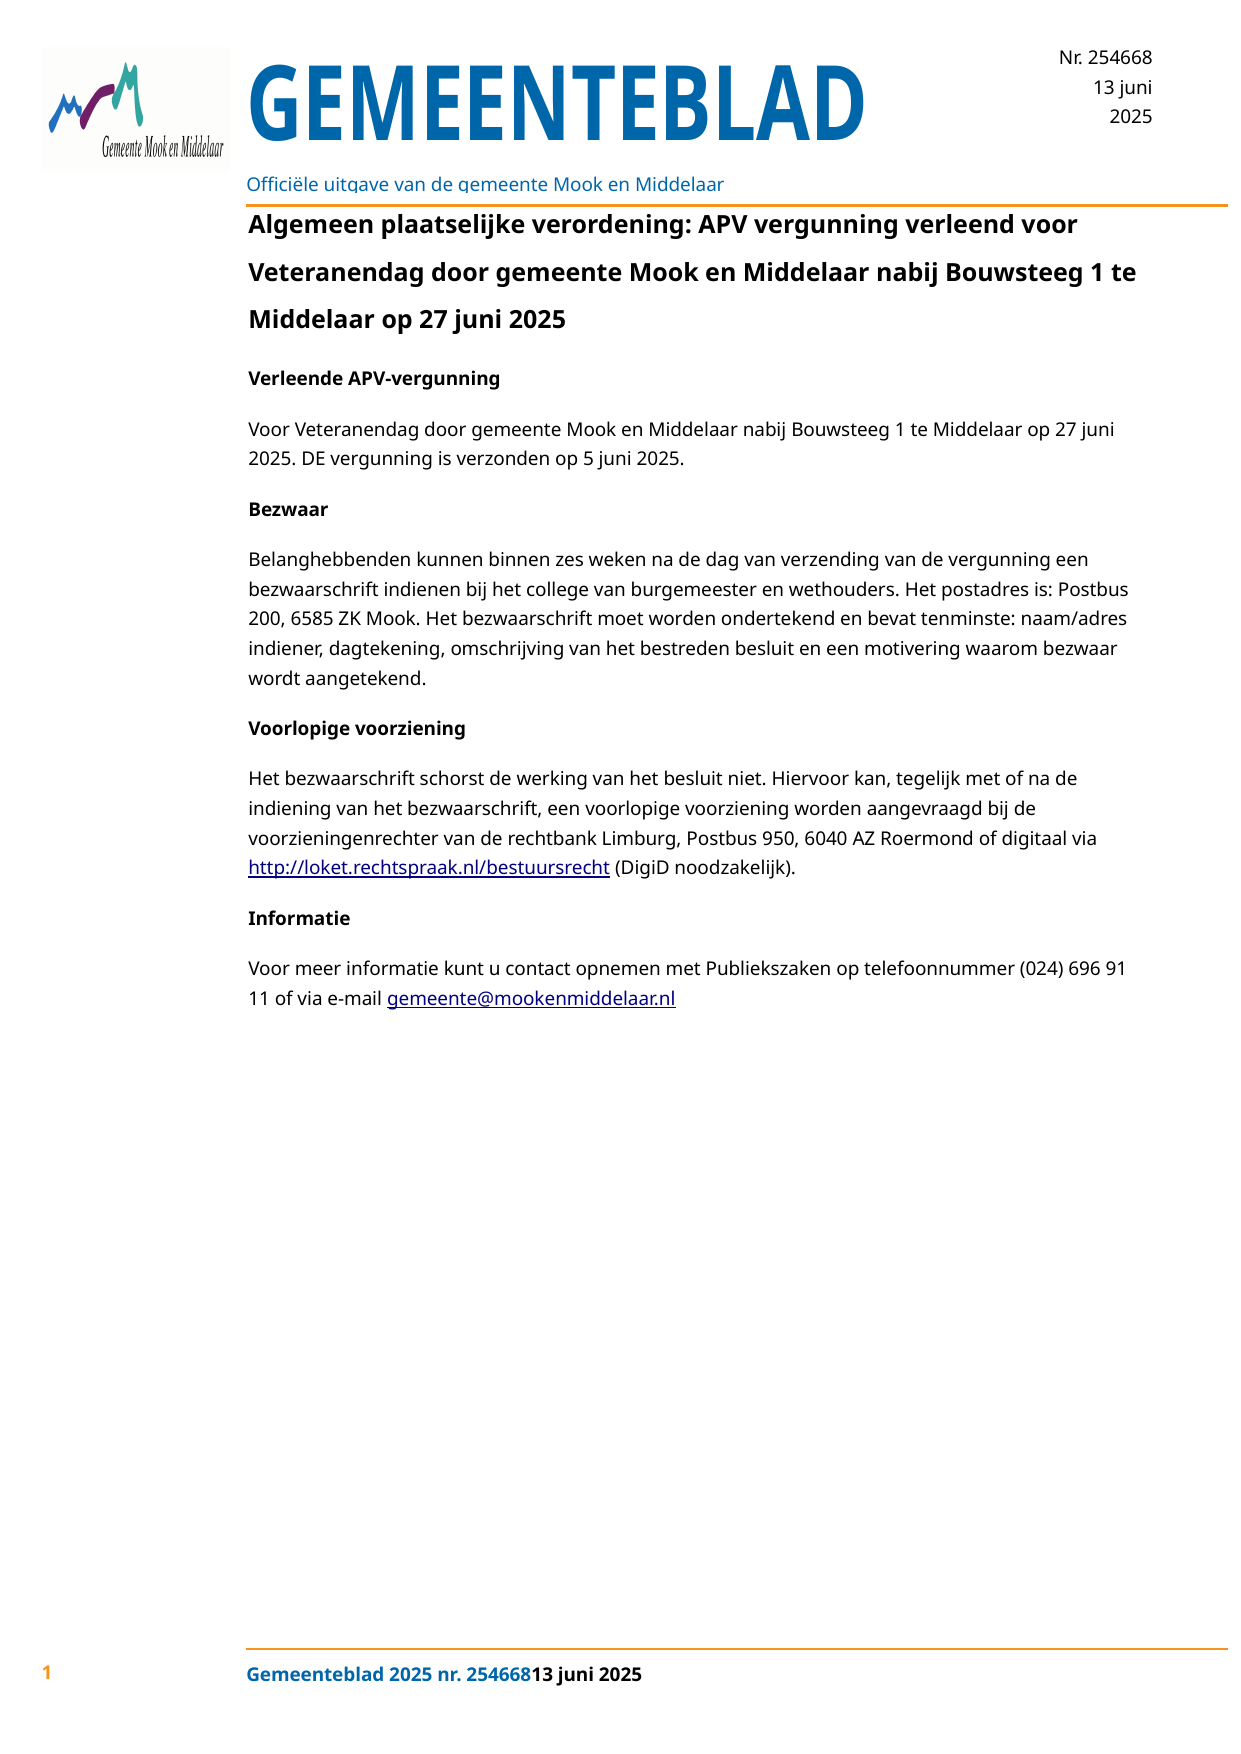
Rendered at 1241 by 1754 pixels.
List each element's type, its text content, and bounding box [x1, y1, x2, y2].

text Verleende APV-vergunning [248, 366, 1152, 391]
text Bezwaar [248, 496, 1152, 522]
text Belanghebbenden kunnen binnen zes weken na de dag van verzending van de vergunning een bezwaarschrift indienen bij het college van burgemeester en wethouders. Het postadres is: Postbus 200, 6585 ZK Mook. Het bezwaarschrift moet worden ondertekend en bevat tenminste: naam/adres indiener, dagtekening, omschrijving van het bestreden besluit en een motivering waarom bezwaar wordt aangetekend. [248, 546, 1152, 690]
text Voorlopige voorziening [248, 715, 1152, 741]
text Voor meer informatie kunt u contact opnemen met Publiekszaken op telefoonnummer (024) 696 91 11 of via e-mail gemeente@mookenmiddelaar.nl [248, 955, 1152, 1010]
text Informatie [248, 905, 1152, 930]
text Het bezwaarschrift schorst de werking van het besluit niet. Hiervoor kan, tegelijk met of na de indiening van het bezwaarschrift, een voorlopige voorziening worden aangevraagd bij de voorzieningenrechter van de rechtbank Limburg, Postbus 950, 6040 AZ Roermond of digitaal via http://loket.rechtspraak.nl/bestuursrecht (DigiD noodzakelijk). [248, 766, 1152, 880]
text Voor Veteranendag door gemeente Mook en Middelaar nabij Bouwsteeg 1 te Middelaar op 27 juni 2025. DE vergunning is verzonden op 5 juni 2025. [248, 416, 1152, 471]
picture [41, 47, 231, 172]
text Algemeen plaatselijke verordening: APV vergunning verleend voor Veteranendag door gemeente Mook en Middelaar nabij Bouwsteeg 1 te Middelaar op 27 juni 2025 [248, 207, 1152, 336]
